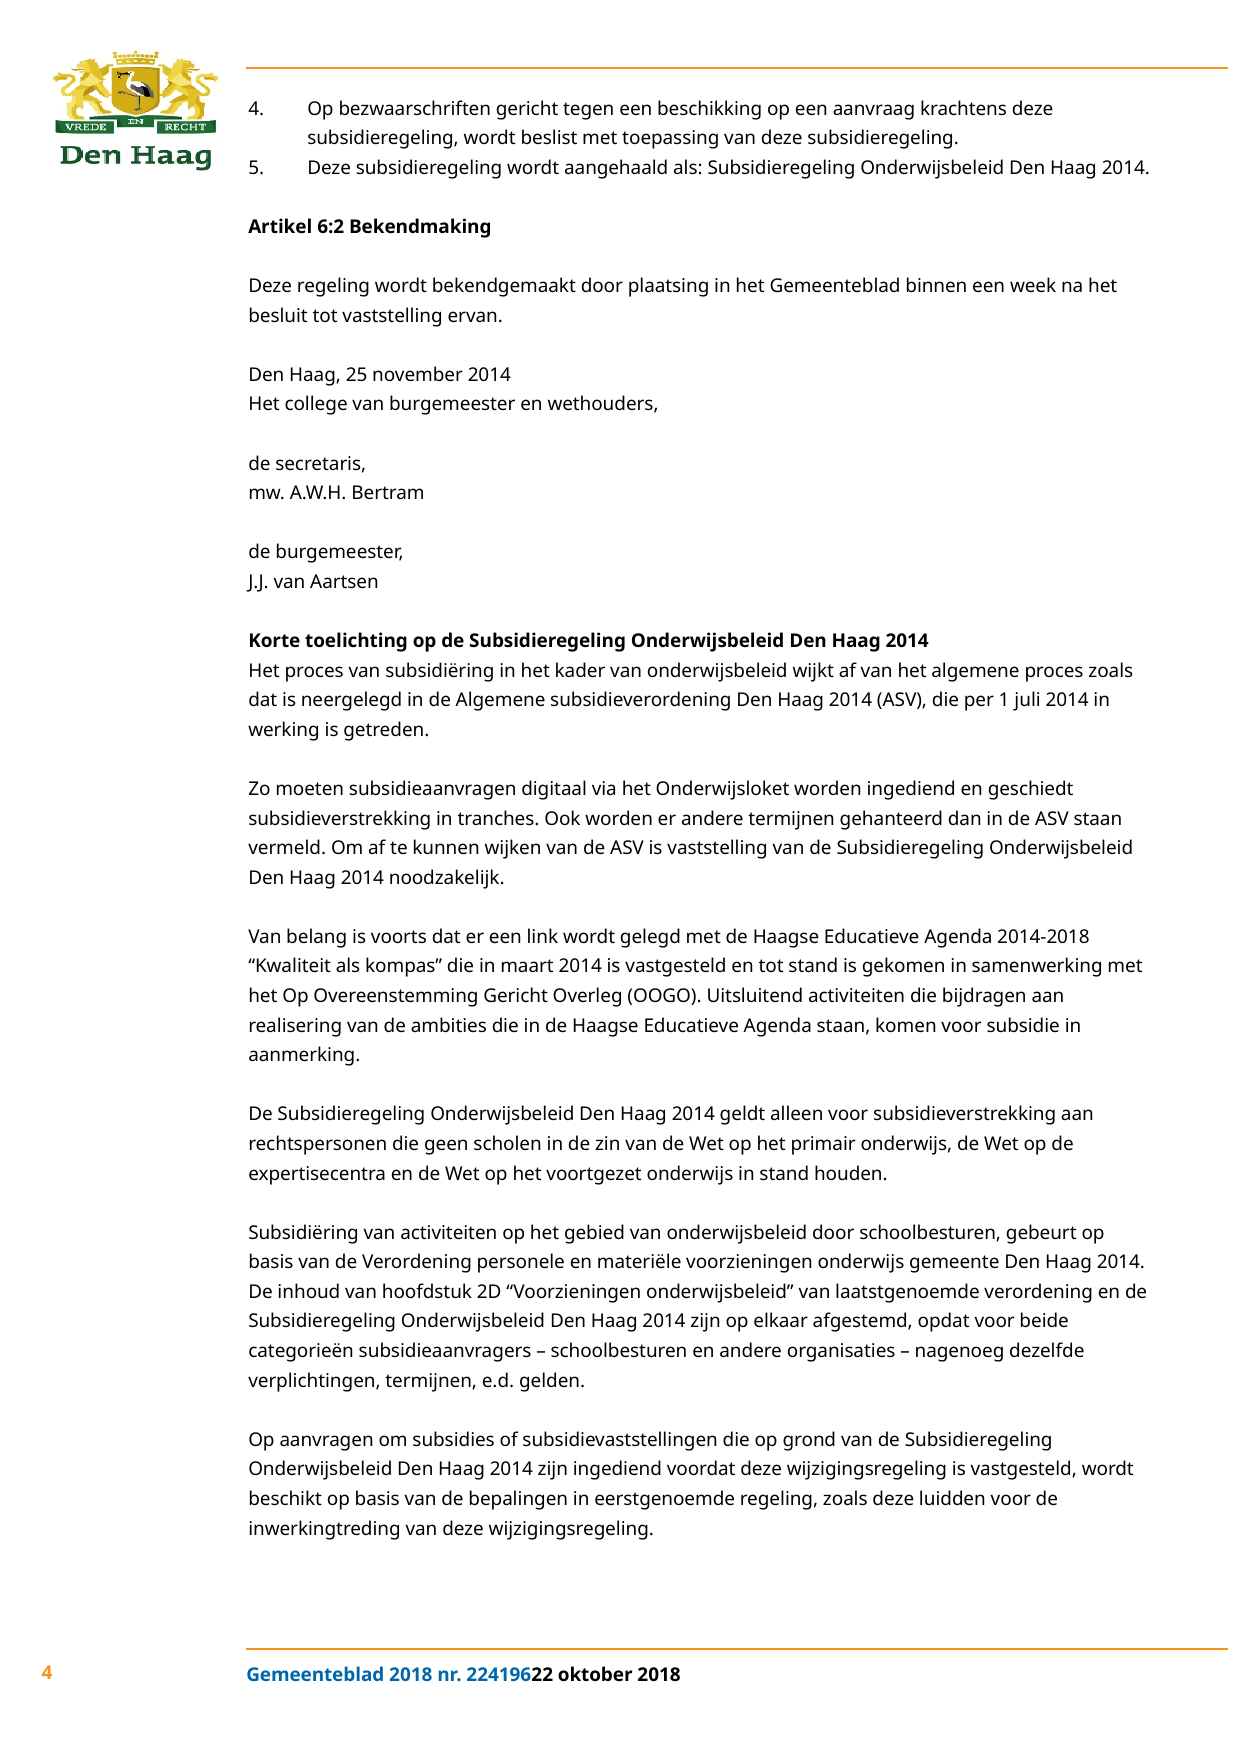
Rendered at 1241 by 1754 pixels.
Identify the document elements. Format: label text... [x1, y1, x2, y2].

list Op bezwaarschriften gericht tegen een beschikking op een aanvraag krachtens deze subsidieregeling, wordt beslist met toepassing van deze subsidieregeling. [248, 95, 1152, 150]
text Van belang is voorts dat er een link wordt gelegd met de Haagse Educatieve Agenda 2014-2018 “Kwaliteit als kompas” die in maart 2014 is vastgesteld en tot stand is gekomen in samenwerking met het Op Overeenstemming Gericht Overleg (OOGO). Uitsluitend activiteiten die bijdragen aan realisering van de ambities die in de Haagse Educatieve Agenda staan, komen voor subsidie in aanmerking. [248, 923, 1152, 1067]
picture [41, 47, 231, 172]
text Korte toelichting op de Subsidieregeling Onderwijsbeleid Den Haag 2014 [248, 627, 1152, 653]
text Subsidiëring van activiteiten op het gebied van onderwijsbeleid door schoolbesturen, gebeurt op basis van de Verordening personele en materiële voorzieningen onderwijs gemeente Den Haag 2014. De inhoud van hoofdstuk 2D “Voorzieningen onderwijsbeleid” van laatstgenoemde verordening en de Subsidieregeling Onderwijsbeleid Den Haag 2014 zijn op elkaar afgestemd, opdat voor beide categorieën subsidieaanvragers – schoolbesturen en andere organisaties – nagenoeg dezelfde verplichtingen, termijnen, e.d. gelden. [248, 1219, 1152, 1393]
text De Subsidieregeling Onderwijsbeleid Den Haag 2014 geldt alleen voor subsidieverstrekking aan rechtspersonen die geen scholen in de zin van de Wet op het primair onderwijs, de Wet op de expertisecentra en de Wet op het voortgezet onderwijs in stand houden. [248, 1101, 1152, 1186]
text Het proces van subsidiëring in het kader van onderwijsbeleid wijkt af van het algemene proces zoals dat is neergelegd in de Algemene subsidieverordening Den Haag 2014 (ASV), die per 1 juli 2014 in werking is getreden. [248, 657, 1152, 742]
text J.J. van Aartsen [248, 568, 1152, 594]
text Het college van burgemeester en wethouders, [248, 391, 1152, 416]
text Op aanvragen om subsidies of subsidievaststellingen die op grond van de Subsidieregeling Onderwijsbeleid Den Haag 2014 zijn ingediend voordat deze wijzigingsregeling is vastgesteld, wordt beschikt op basis van de bepalingen in eerstgenoemde regeling, zoals deze luidden voor de inwerkingtreding van deze wijzigingsregeling. [248, 1426, 1152, 1541]
text Deze regeling wordt bekendgemaakt door plaatsing in het Gemeenteblad binnen een week na het besluit tot vaststelling ervan. [248, 272, 1152, 328]
text de secretaris, [248, 450, 1152, 476]
text mw. A.W.H. Bertram [248, 479, 1152, 505]
text Artikel 6:2 Bekendmaking [248, 213, 1152, 239]
text de burgemeester, [248, 538, 1152, 564]
list Deze subsidieregeling wordt aangehaald als: Subsidieregeling Onderwijsbeleid Den Haag 2014. [248, 154, 1152, 180]
text Den Haag, 25 november 2014 [248, 361, 1152, 387]
text Zo moeten subsidieaanvragen digitaal via het Onderwijsloket worden ingediend en geschiedt subsidieverstrekking in tranches. Ook worden er andere termijnen gehanteerd dan in de ASV staan vermeld. Om af te kunnen wijken van de ASV is vaststelling van de Subsidieregeling Onderwijsbeleid Den Haag 2014 noodzakelijk. [248, 775, 1152, 890]
